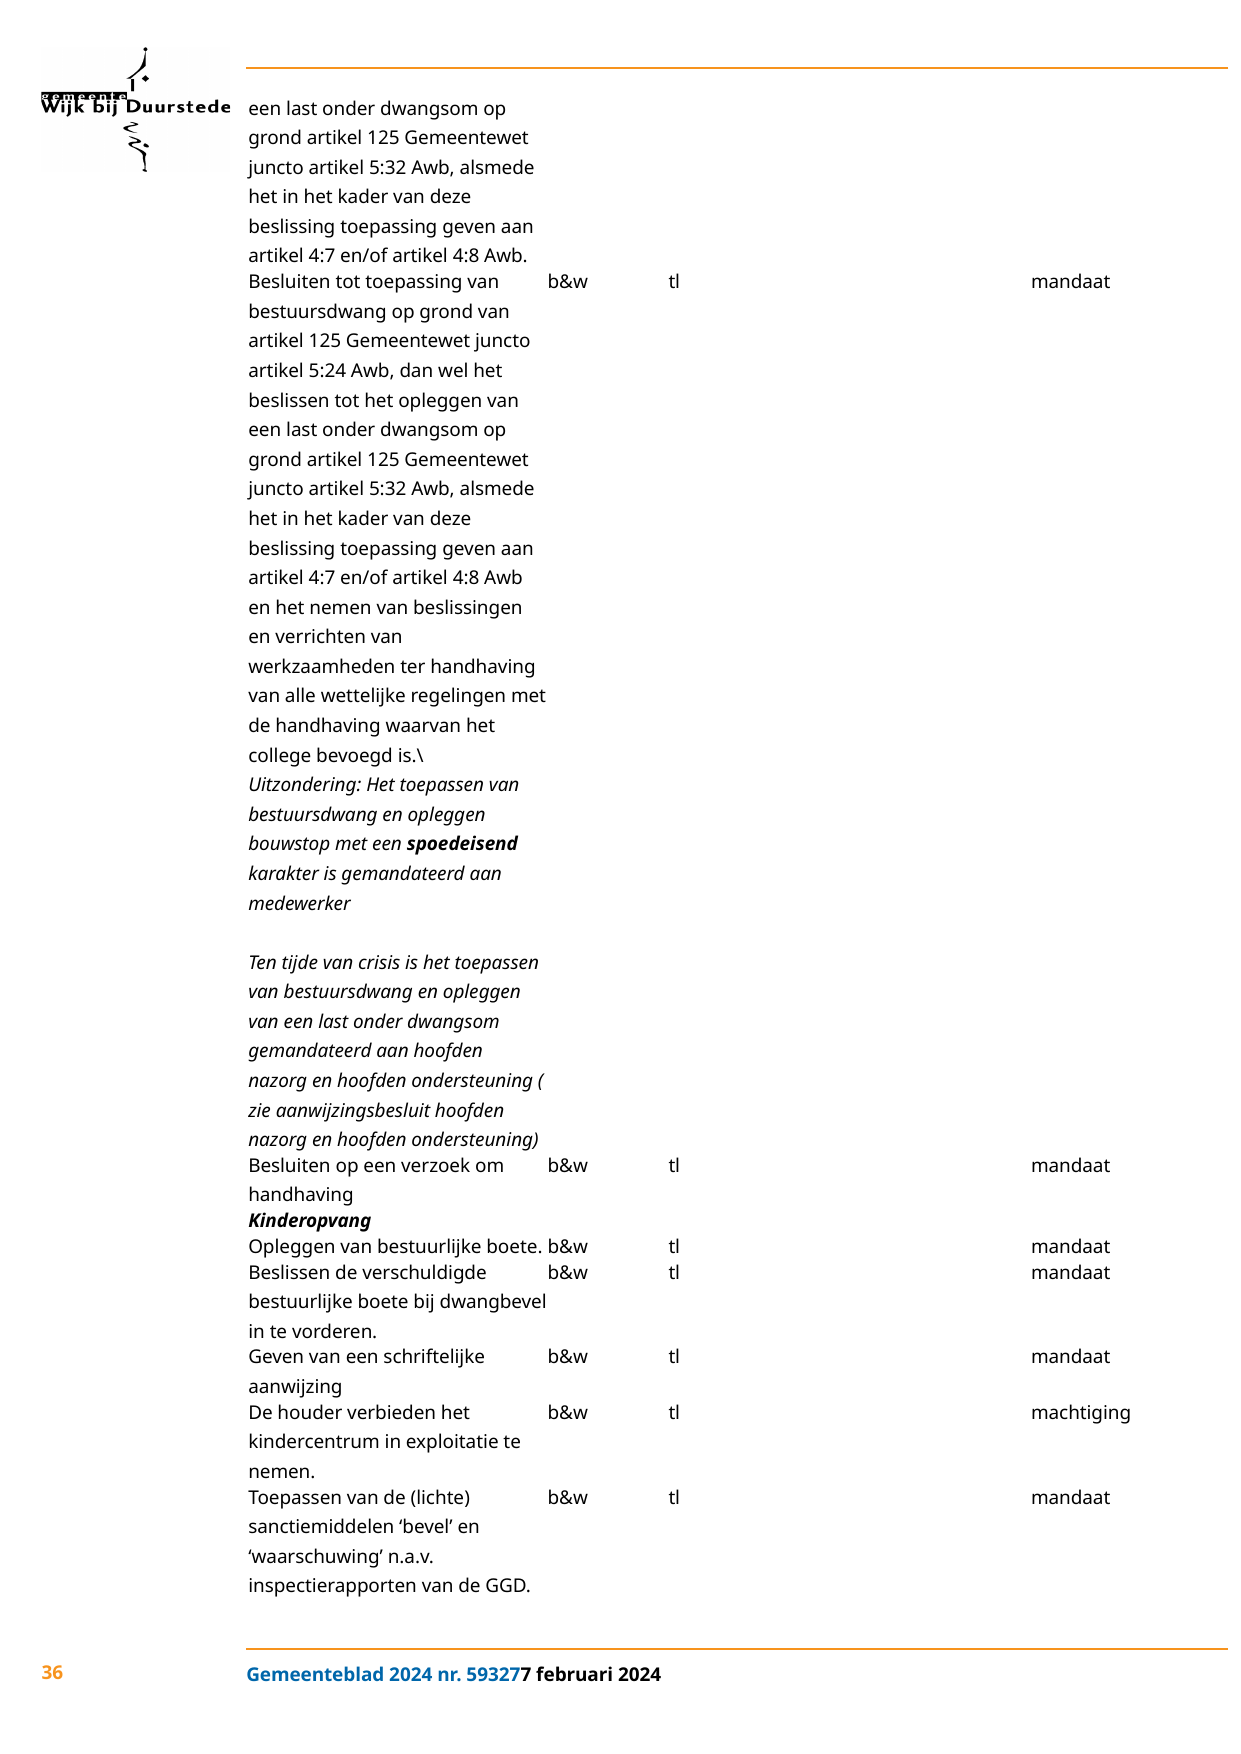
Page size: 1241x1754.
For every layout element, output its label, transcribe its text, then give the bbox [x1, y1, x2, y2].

table_cell tl [668, 1259, 789, 1344]
table_cell tl [668, 269, 789, 1152]
table_cell [668, 1208, 789, 1233]
table_cell De houder verbieden het kindercentrum in exploitatie te nemen. [248, 1399, 547, 1484]
table_cell [789, 1344, 1031, 1399]
table_cell tl [668, 1152, 789, 1207]
table_cell een last onder dwangsom op grond artikel 125 Gemeentewet juncto artikel 5:32 Awb, alsmede het in het kader van deze beslissing toepassing geven aan artikel 4:7 en/of artikel 4:8 Awb. [248, 95, 547, 268]
table_cell [668, 95, 789, 268]
table_cell b&w [548, 1152, 668, 1207]
table_cell [789, 95, 1031, 268]
table_cell [789, 1259, 1031, 1344]
table_cell mandaat [1031, 1259, 1152, 1344]
table_cell [548, 1208, 668, 1233]
table_cell tl [668, 1399, 789, 1484]
table_cell b&w [548, 1259, 668, 1344]
table_cell Besluiten op een verzoek om handhaving [248, 1152, 547, 1207]
table_cell Geven van een schriftelijke aanwijzing [248, 1344, 547, 1399]
table_cell b&w [548, 1484, 668, 1598]
table_cell tl [668, 1484, 789, 1598]
table_cell mandaat [1031, 1233, 1152, 1259]
table_cell [789, 1233, 1031, 1259]
table_cell b&w [548, 269, 668, 1152]
table_cell Beslissen de verschuldigde bestuurlijke boete bij dwangbevel in te vorderen. [248, 1259, 547, 1344]
table_cell [1031, 95, 1152, 268]
table_cell Toepassen van de (lichte) sanctiemiddelen ‘bevel’ en ‘waarschuwing’ n.a.v. inspectierapporten van de GGD. [248, 1484, 547, 1598]
table_cell tl [668, 1344, 789, 1399]
table_cell Opleggen van bestuurlijke boete. [248, 1233, 547, 1259]
table_cell Kinderopvang [248, 1208, 547, 1233]
table_cell mandaat [1031, 1152, 1152, 1207]
table_cell [548, 95, 668, 268]
table_cell mandaat [1031, 1484, 1152, 1598]
table_cell b&w [548, 1344, 668, 1399]
table_cell mandaat [1031, 1344, 1152, 1399]
table_cell [789, 269, 1031, 1152]
table_cell [789, 1152, 1031, 1207]
table_cell machtiging [1031, 1399, 1152, 1484]
table_cell b&w [548, 1399, 668, 1484]
table_cell tl [668, 1233, 789, 1259]
picture [41, 47, 231, 172]
table_cell b&w [548, 1233, 668, 1259]
table_cell [789, 1208, 1031, 1233]
table_cell [789, 1399, 1031, 1484]
table_cell [1031, 1208, 1152, 1233]
table_cell Besluiten tot toepassing van bestuursdwang op grond van artikel 125 Gemeentewet juncto artikel 5:24 Awb, dan wel het beslissen tot het opleggen van een last onder dwangsom op grond artikel 125 Gemeentewet juncto artikel 5:32 Awb, alsmede het in het kader van deze beslissing toepassing geven aan artikel 4:7 en/of artikel 4:8 Awb en het nemen van beslissingen en verrichten van werkzaamheden ter handhaving van alle wettelijke regelingen met de handhaving waarvan het college bevoegd is.\ Uitzondering: Het toepassen van bestuursdwang en opleggen bouwstop met een spoedeisend karakter is gemandateerd aan medewerker Ten tijde van crisis is het toepassen van bestuursdwang en opleggen van een last onder dwangsom gemandateerd aan hoofden nazorg en hoofden ondersteuning ( zie aanwijzingsbesluit hoofden nazorg en hoofden ondersteuning) [248, 269, 547, 1152]
table_cell mandaat [1031, 269, 1152, 1152]
table_cell [789, 1484, 1031, 1598]
